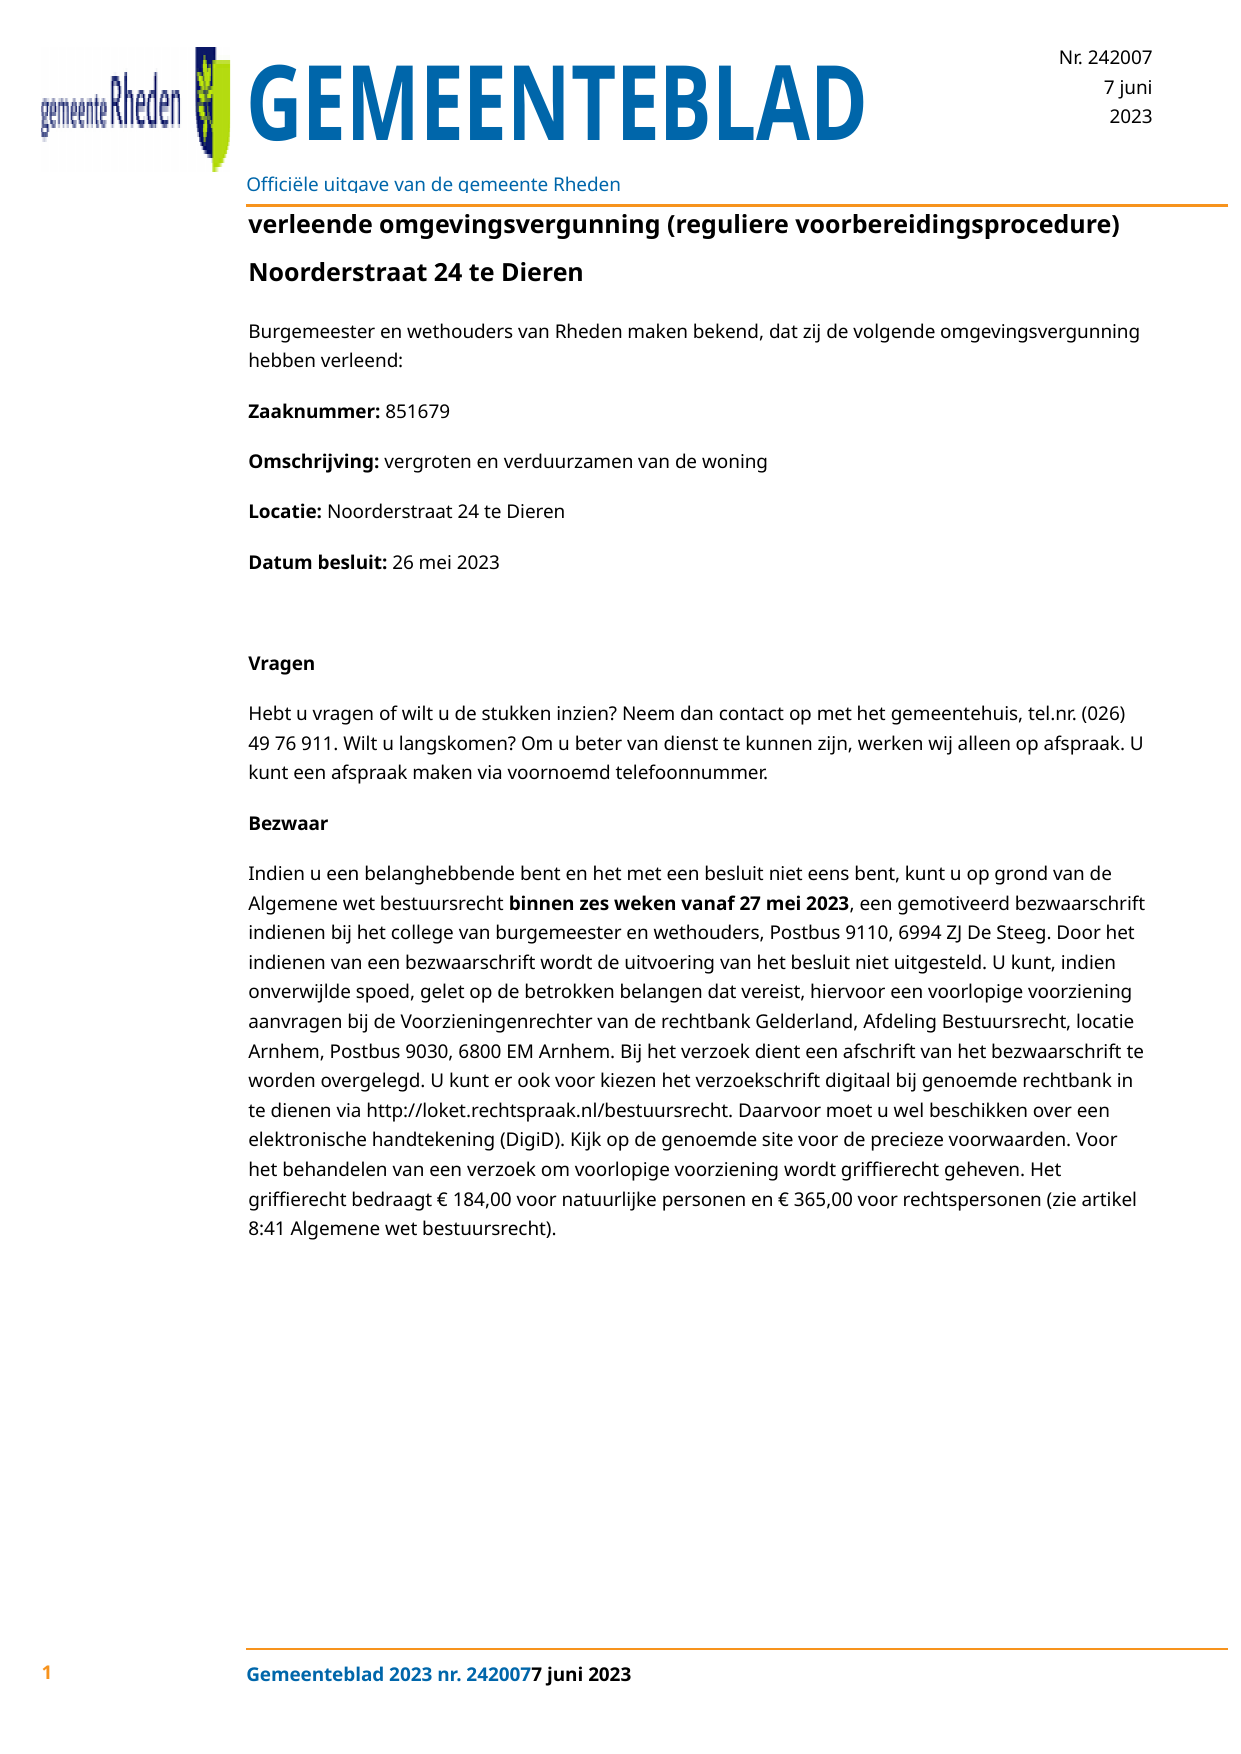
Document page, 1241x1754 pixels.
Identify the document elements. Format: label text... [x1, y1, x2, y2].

text Omschrijving: vergroten en verduurzamen van de woning [248, 448, 1152, 474]
text Burgemeester en wethouders van Rheden maken bekend, dat zij de volgende omgevingsvergunning hebben verleend: [248, 318, 1152, 373]
text verleende omgevingsvergunning (reguliere voorbereidingsprocedure) Noorderstraat 24 te Dieren [248, 207, 1152, 288]
text Locatie: Noorderstraat 24 te Dieren [248, 499, 1152, 524]
text Vragen [248, 650, 1152, 676]
text Datum besluit: 26 mei 2023 [248, 549, 1152, 575]
text Bezwaar [248, 810, 1152, 836]
text Indien u een belanghebbende bent en het met een besluit niet eens bent, kunt u op grond van de Algemene wet bestuursrecht binnen zes weken vanaf 27 mei 2023, een gemotiveerd bezwaarschrift indienen bij het college van burgemeester en wethouders, Postbus 9110, 6994 ZJ De Steeg. Door het indienen van een bezwaarschrift wordt de uitvoering van het besluit niet uitgesteld. U kunt, indien onverwijlde spoed, gelet op de betrokken belangen dat vereist, hiervoor een voorlopige voorziening aanvragen bij de Voorzieningenrechter van de rechtbank Gelderland, Afdeling Bestuursrecht, locatie Arnhem, Postbus 9030, 6800 EM Arnhem. Bij het verzoek dient een afschrift van het bezwaarschrift te worden overgelegd. U kunt er ook voor kiezen het verzoekschrift digitaal bij genoemde rechtbank in te dienen via http://loket.rechtspraak.nl/bestuursrecht. Daarvoor moet u wel beschikken over een elektronische handtekening (DigiD). Kijk op de genoemde site voor de precieze voorwaarden. Voor het behandelen van een verzoek om voorlopige voorziening wordt griffierecht geheven. Het griffierecht bedraagt € 184,00 voor natuurlijke personen en € 365,00 voor rechtspersonen (zie artikel 8:41 Algemene wet bestuursrecht). [248, 860, 1152, 1241]
text Zaaknummer: 851679 [248, 398, 1152, 424]
picture [41, 47, 231, 172]
text Hebt u vragen of wilt u de stukken inzien? Neem dan contact op met het gemeentehuis, tel.nr. (026) 49 76 911. Wilt u langskomen? Om u beter van dienst te kunnen zijn, werken wij alleen op afspraak. U kunt een afspraak maken via voornoemd telefoonnummer. [248, 700, 1152, 785]
